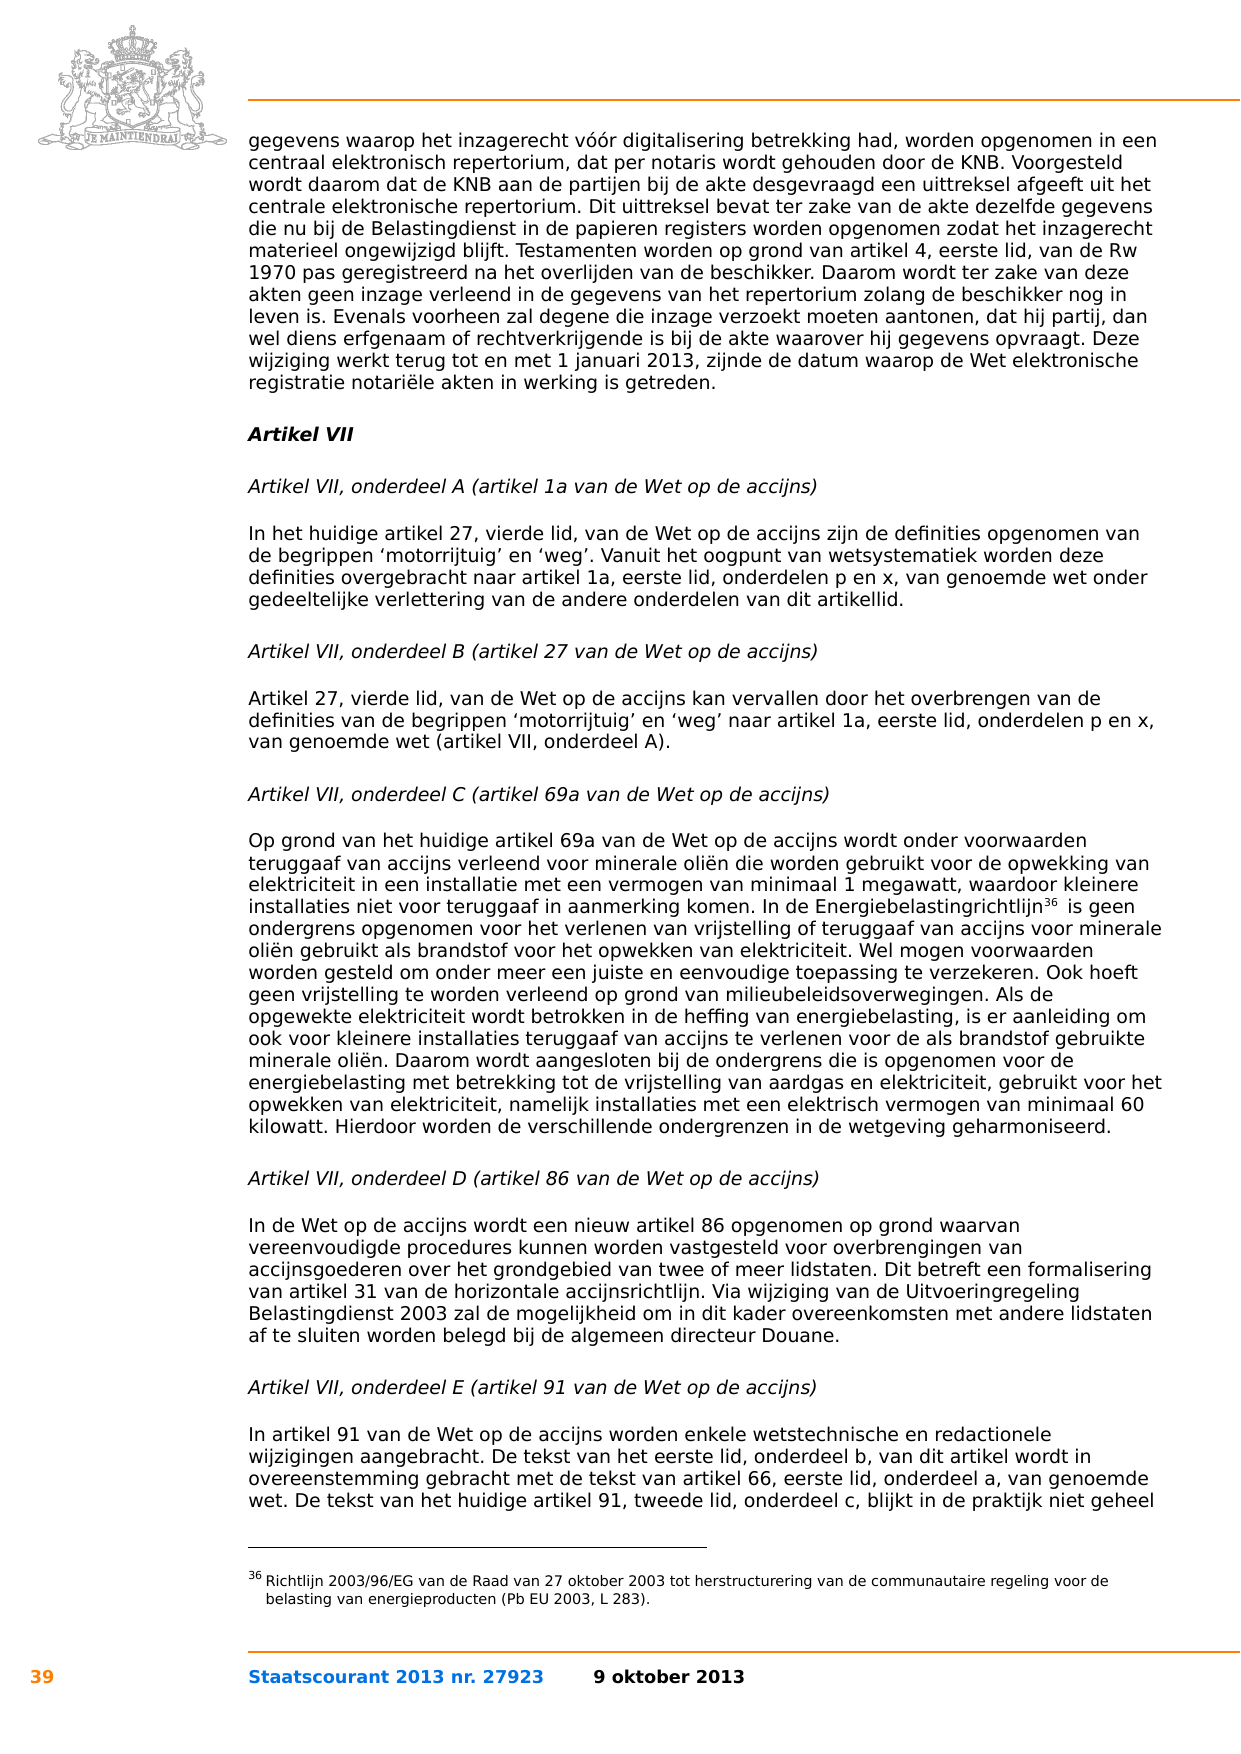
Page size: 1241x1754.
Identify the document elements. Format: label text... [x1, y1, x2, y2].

picture [38, 25, 227, 150]
text Artikel 27, vierde lid, van de Wet op de accijns kan vervallen door het overbrengen van de definities van de begrippen ‘motorrijtuig’ en ‘weg’ naar artikel 1a, eerste lid, onderdelen p en x, van genoemde wet (artikel VII, onderdeel A). [248, 687, 1163, 753]
text Op grond van het huidige artikel 69a van de Wet op de accijns wordt onder voorwaarden teruggaaf van accijns verleend voor minerale oliën die worden gebruikt voor de opwekking van elektriciteit in een installatie met een vermogen van minimaal 1 megawatt, waardoor kleinere installaties niet voor teruggaaf in aanmerking komen. In de Energiebelastingrichtlijn is geen ondergrens opgenomen voor het verlenen van vrijstelling of teruggaaf van accijns voor minerale oliën gebruikt als brandstof voor het opwekken van elektriciteit. Wel mogen voorwaarden worden gesteld om onder meer een juiste en eenvoudige toepassing te verzekeren. Ook hoeft geen vrijstelling te worden verleend op grond van milieubeleidsoverwegingen. Als de opgewekte elektriciteit wordt betrokken in de heffing van energiebelasting, is er aanleiding om ook voor kleinere installaties teruggaaf van accijns te verlenen voor de als brandstof gebruikte minerale oliën. Daarom wordt aangesloten bij de ondergrens die is opgenomen voor de energiebelasting met betrekking tot de vrijstelling van aardgas en elektriciteit, gebruikt voor het opwekken van elektriciteit, namelijk installaties met een elektrisch vermogen van minimaal 60 kilowatt. Hierdoor worden de verschillende ondergrenzen in de wetgeving geharmoniseerd. [248, 830, 1163, 1138]
text Richtlijn 2003/96/EG van de Raad van 27 oktober 2003 tot herstructurering van de communautaire regeling voor de belasting van energieproducten (Pb EU 2003, L 283). [248, 1569, 1163, 1608]
subtitle Artikel VII, onderdeel B (artikel 27 van de Wet op de accijns) [248, 641, 1163, 662]
text In de Wet op de accijns wordt een nieuw artikel 86 opgenomen op grond waarvan vereenvoudigde procedures kunnen worden vastgesteld voor overbrengingen van accijnsgoederen over het grondgebied van twee of meer lidstaten. Dit betreft een formalisering van artikel 31 van de horizontale accijnsrichtlijn. Via wijziging van de Uitvoeringregeling Belastingdienst 2003 zal de mogelijkheid om in dit kader overeenkomsten met andere lidstaten af te sluiten worden belegd bij de algemeen directeur Douane. [248, 1215, 1163, 1347]
text In het huidige artikel 27, vierde lid, van de Wet op de accijns zijn de definities opgenomen van de begrippen ‘motorrijtuig’ en ‘weg’. Vanuit het oogpunt van wetsystematiek worden deze definities overgebracht naar artikel 1a, eerste lid, onderdelen p en x, van genoemde wet onder gedeeltelijke verlettering van de andere onderdelen van dit artikellid. [248, 523, 1163, 611]
subtitle Artikel VII, onderdeel C (artikel 69a van de Wet op de accijns) [248, 783, 1163, 805]
subtitle Artikel VII, onderdeel A (artikel 1a van de Wet op de accijns) [248, 476, 1163, 498]
text In artikel 91 van de Wet op de accijns worden enkele wetstechnische en redactionele wijzigingen aangebracht. De tekst van het eerste lid, onderdeel b, van dit artikel wordt in overeenstemming gebracht met de tekst van artikel 66, eerste lid, onderdeel a, van genoemde wet. De tekst van het huidige artikel 91, tweede lid, onderdeel c, blijkt in de praktijk niet geheel [248, 1424, 1163, 1512]
text gegevens waarop het inzagerecht vóór digitalisering betrekking had, worden opgenomen in een centraal elektronisch repertorium, dat per notaris wordt gehouden door de KNB. Voorgesteld wordt daarom dat de KNB aan de partijen bij de akte desgevraagd een uittreksel afgeeft uit het centrale elektronische repertorium. Dit uittreksel bevat ter zake van de akte dezelfde gegevens die nu bij de Belastingdienst in de papieren registers worden opgenomen zodat het inzagerecht materieel ongewijzigd blijft. Testamenten worden op grond van artikel 4, eerste lid, van de Rw 1970 pas geregistreerd na het overlijden van de beschikker. Daarom wordt ter zake van deze akten geen inzage verleend in de gegevens van het repertorium zolang de beschikker nog in leven is. Evenals voorheen zal degene die inzage verzoekt moeten aantonen, dat hij partij, dan wel diens erfgenaam of rechtverkrijgende is bij de akte waarover hij gegevens opvraagt. Deze wijziging werkt terug tot en met 1 januari 2013, zijnde de datum waarop de Wet elektronische registratie notariële akten in werking is getreden. [248, 130, 1163, 394]
subtitle Artikel VII, onderdeel D (artikel 86 van de Wet op de accijns) [248, 1168, 1163, 1190]
subtitle Artikel VII, onderdeel E (artikel 91 van de Wet op de accijns) [248, 1377, 1163, 1399]
subtitle Artikel VII [248, 424, 1163, 446]
